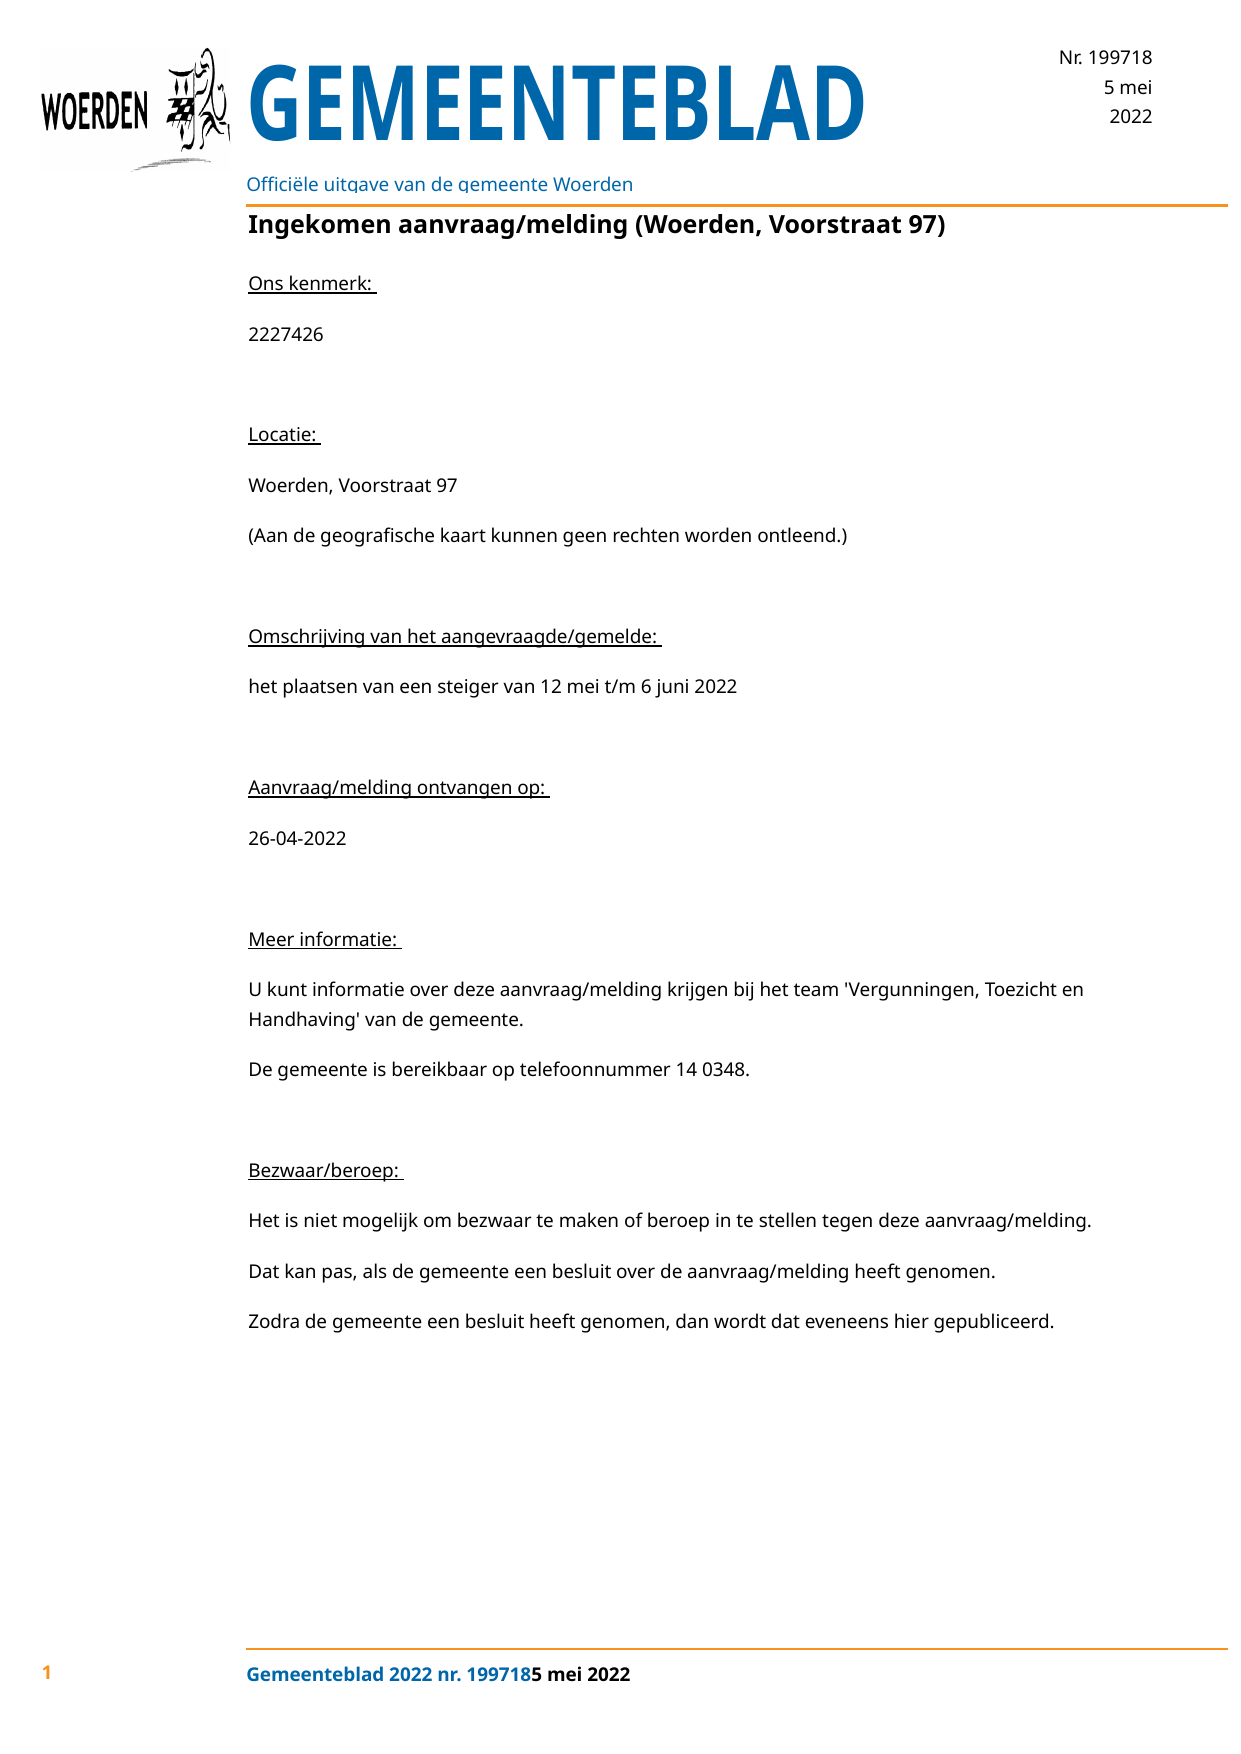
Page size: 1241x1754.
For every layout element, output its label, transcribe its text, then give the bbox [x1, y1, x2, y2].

text U kunt informatie over deze aanvraag/melding krijgen bij het team 'Vergunningen, Toezicht en Handhaving' van de gemeente. [248, 976, 1152, 1031]
text 26-04-2022 [248, 825, 1152, 851]
text Omschrijving van het aangevraagde/gemelde: [248, 623, 1152, 649]
text Dat kan pas, als de gemeente een besluit over de aanvraag/melding heeft genomen. [248, 1258, 1152, 1283]
text Woerden, Voorstraat 97 [248, 472, 1152, 498]
text Meer informatie: [248, 926, 1152, 951]
text Locatie: [248, 422, 1152, 447]
text Ons kenmerk: [248, 270, 1152, 296]
text (Aan de geografische kaart kunnen geen rechten worden ontleend.) [248, 522, 1152, 548]
text Zodra de gemeente een besluit heeft genomen, dan wordt dat eveneens hier gepubliceerd. [248, 1308, 1152, 1334]
picture [41, 47, 231, 172]
text Ingekomen aanvraag/melding (Woerden, Voorstraat 97) [248, 207, 1152, 241]
text het plaatsen van een steiger van 12 mei t/m 6 juni 2022 [248, 674, 1152, 699]
text Bezwaar/beroep: [248, 1157, 1152, 1183]
text 2227426 [248, 321, 1152, 346]
text De gemeente is bereikbaar op telefoonnummer 14 0348. [248, 1056, 1152, 1082]
text Aanvraag/melding ontvangen op: [248, 774, 1152, 800]
text Het is niet mogelijk om bezwaar te maken of beroep in te stellen tegen deze aanvraag/melding. [248, 1207, 1152, 1233]
